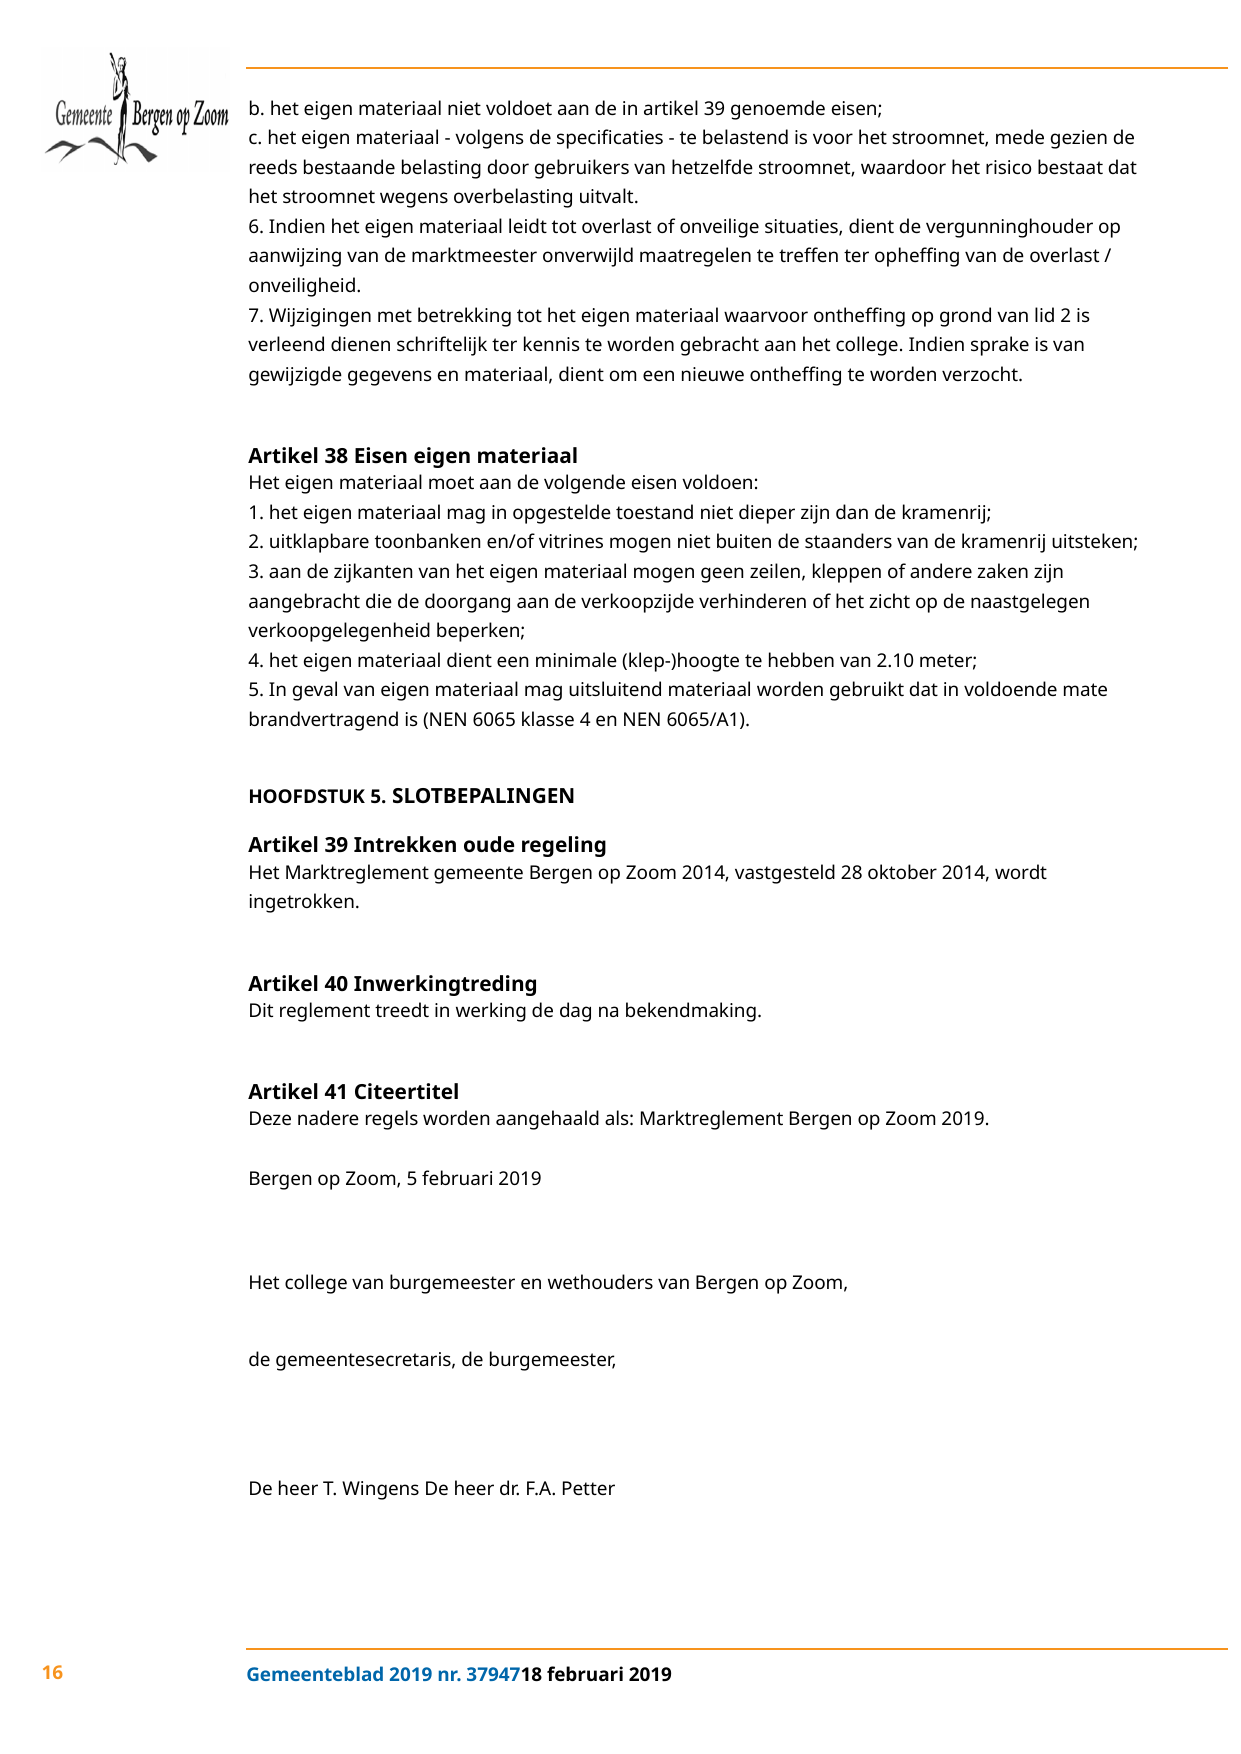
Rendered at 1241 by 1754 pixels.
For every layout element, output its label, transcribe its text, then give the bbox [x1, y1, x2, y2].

text 6. Indien het eigen materiaal leidt tot overlast of onveilige situaties, dient de vergunninghouder op aanwijzing van de marktmeester onverwijld maatregelen te treffen ter opheffing van de overlast / onveiligheid. [248, 213, 1152, 298]
text 4. het eigen materiaal dient een minimale (klep-)hoogte te hebben van 2.10 meter; [248, 647, 1152, 673]
text Bergen op Zoom, 5 februari 2019 [248, 1165, 1152, 1190]
text Het Marktreglement gemeente Bergen op Zoom 2014, vastgesteld 28 oktober 2014, wordt ingetrokken. [248, 859, 1152, 914]
text b. het eigen materiaal niet voldoet aan de in artikel 39 genoemde eisen; [248, 95, 1152, 121]
text 3. aan de zijkanten van het eigen materiaal mogen geen zeilen, kleppen of andere zaken zijn aangebracht die de doorgang aan de verkoopzijde verhinderen of het zicht op de naastgelegen verkoopgelegenheid beperken; [248, 558, 1152, 643]
text Deze nadere regels worden aangehaald als: Marktreglement Bergen op Zoom 2019. [248, 1106, 1152, 1131]
text Artikel 39 Intrekken oude regeling [248, 831, 1152, 859]
text 2. uitklapbare toonbanken en/of vitrines mogen niet buiten de staanders van de kramenrij uitsteken; [248, 529, 1152, 554]
text c. het eigen materiaal - volgens de specificaties - te belastend is voor het stroomnet, mede gezien de reeds bestaande belasting door gebruikers van hetzelfde stroomnet, waardoor het risico bestaat dat het stroomnet wegens overbelasting uitvalt. [248, 124, 1152, 209]
text Het college van burgemeester en wethouders van Bergen op Zoom, [248, 1269, 1152, 1295]
text Dit reglement treedt in werking de dag na bekendmaking. [248, 997, 1152, 1023]
text 5. In geval van eigen materiaal mag uitsluitend materiaal worden gebruikt dat in voldoende mate brandvertragend is (NEN 6065 klasse 4 en NEN 6065/A1). [248, 677, 1152, 732]
text Het eigen materiaal moet aan de volgende eisen voldoen: [248, 469, 1152, 495]
text Artikel 38 Eisen eigen materiaal [248, 441, 1152, 469]
text De heer T. Wingens De heer dr. F.A. Petter [248, 1475, 1152, 1501]
text Artikel 40 Inwerkingtreding [248, 969, 1152, 997]
text HOOFDSTUK 5. SLOTBEPALINGEN [248, 781, 1152, 810]
text Artikel 41 Citeertitel [248, 1077, 1152, 1106]
text 1. het eigen materiaal mag in opgestelde toestand niet dieper zijn dan de kramenrij; [248, 499, 1152, 525]
text 7. Wijzigingen met betrekking tot het eigen materiaal waarvoor ontheffing op grond van lid 2 is verleend dienen schriftelijk ter kennis te worden gebracht aan het college. Indien sprake is van gewijzigde gegevens en materiaal, dient om een nieuwe ontheffing te worden verzocht. [248, 302, 1152, 387]
picture [41, 47, 231, 172]
text de gemeentesecretaris, de burgemeester, [248, 1347, 1152, 1372]
